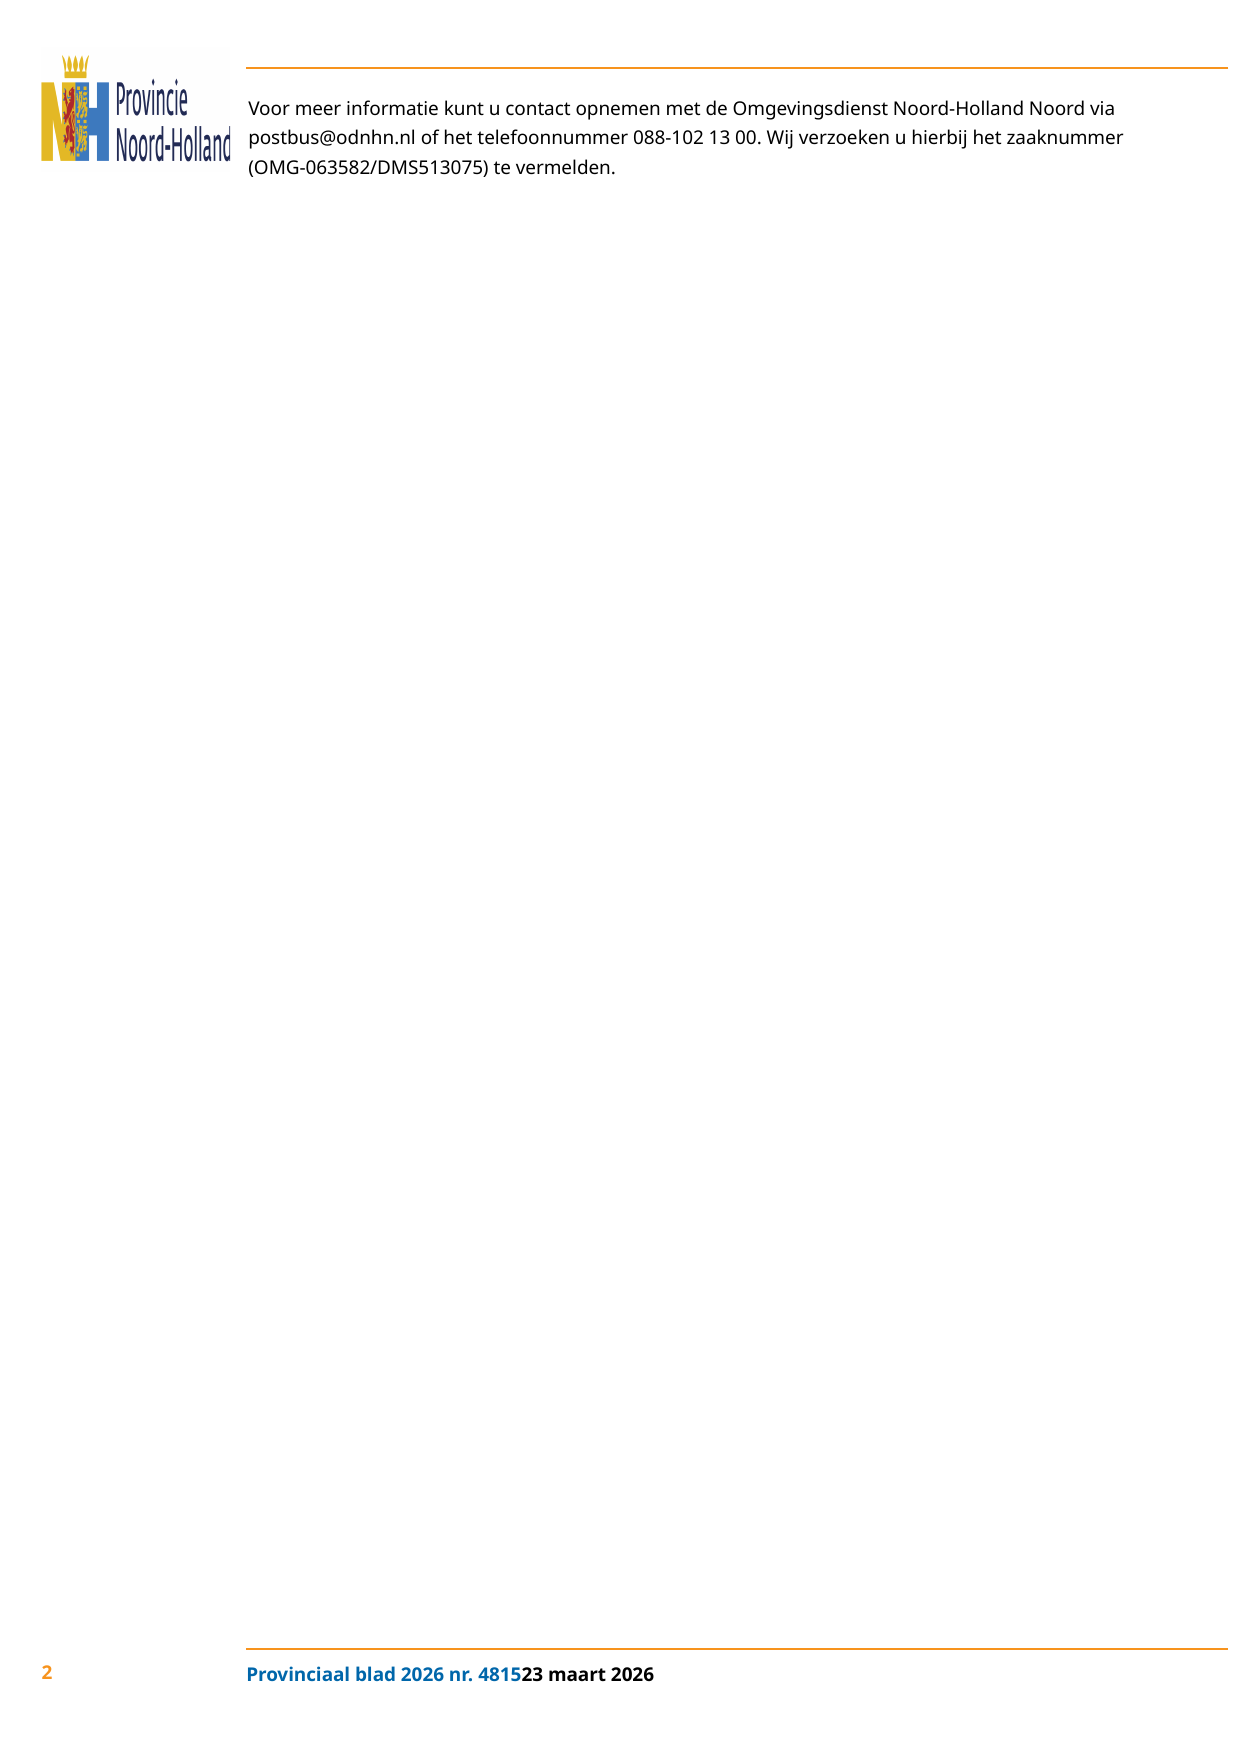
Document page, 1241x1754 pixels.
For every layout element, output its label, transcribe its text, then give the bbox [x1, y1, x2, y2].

text Voor meer informatie kunt u contact opnemen met de Omgevingsdienst Noord-Holland Noord via postbus@odnhn.nl of het telefoonnummer 088-102 13 00. Wij verzoeken u hierbij het zaaknummer (OMG-063582/DMS513075) te vermelden. [248, 95, 1152, 180]
picture [41, 47, 231, 172]
